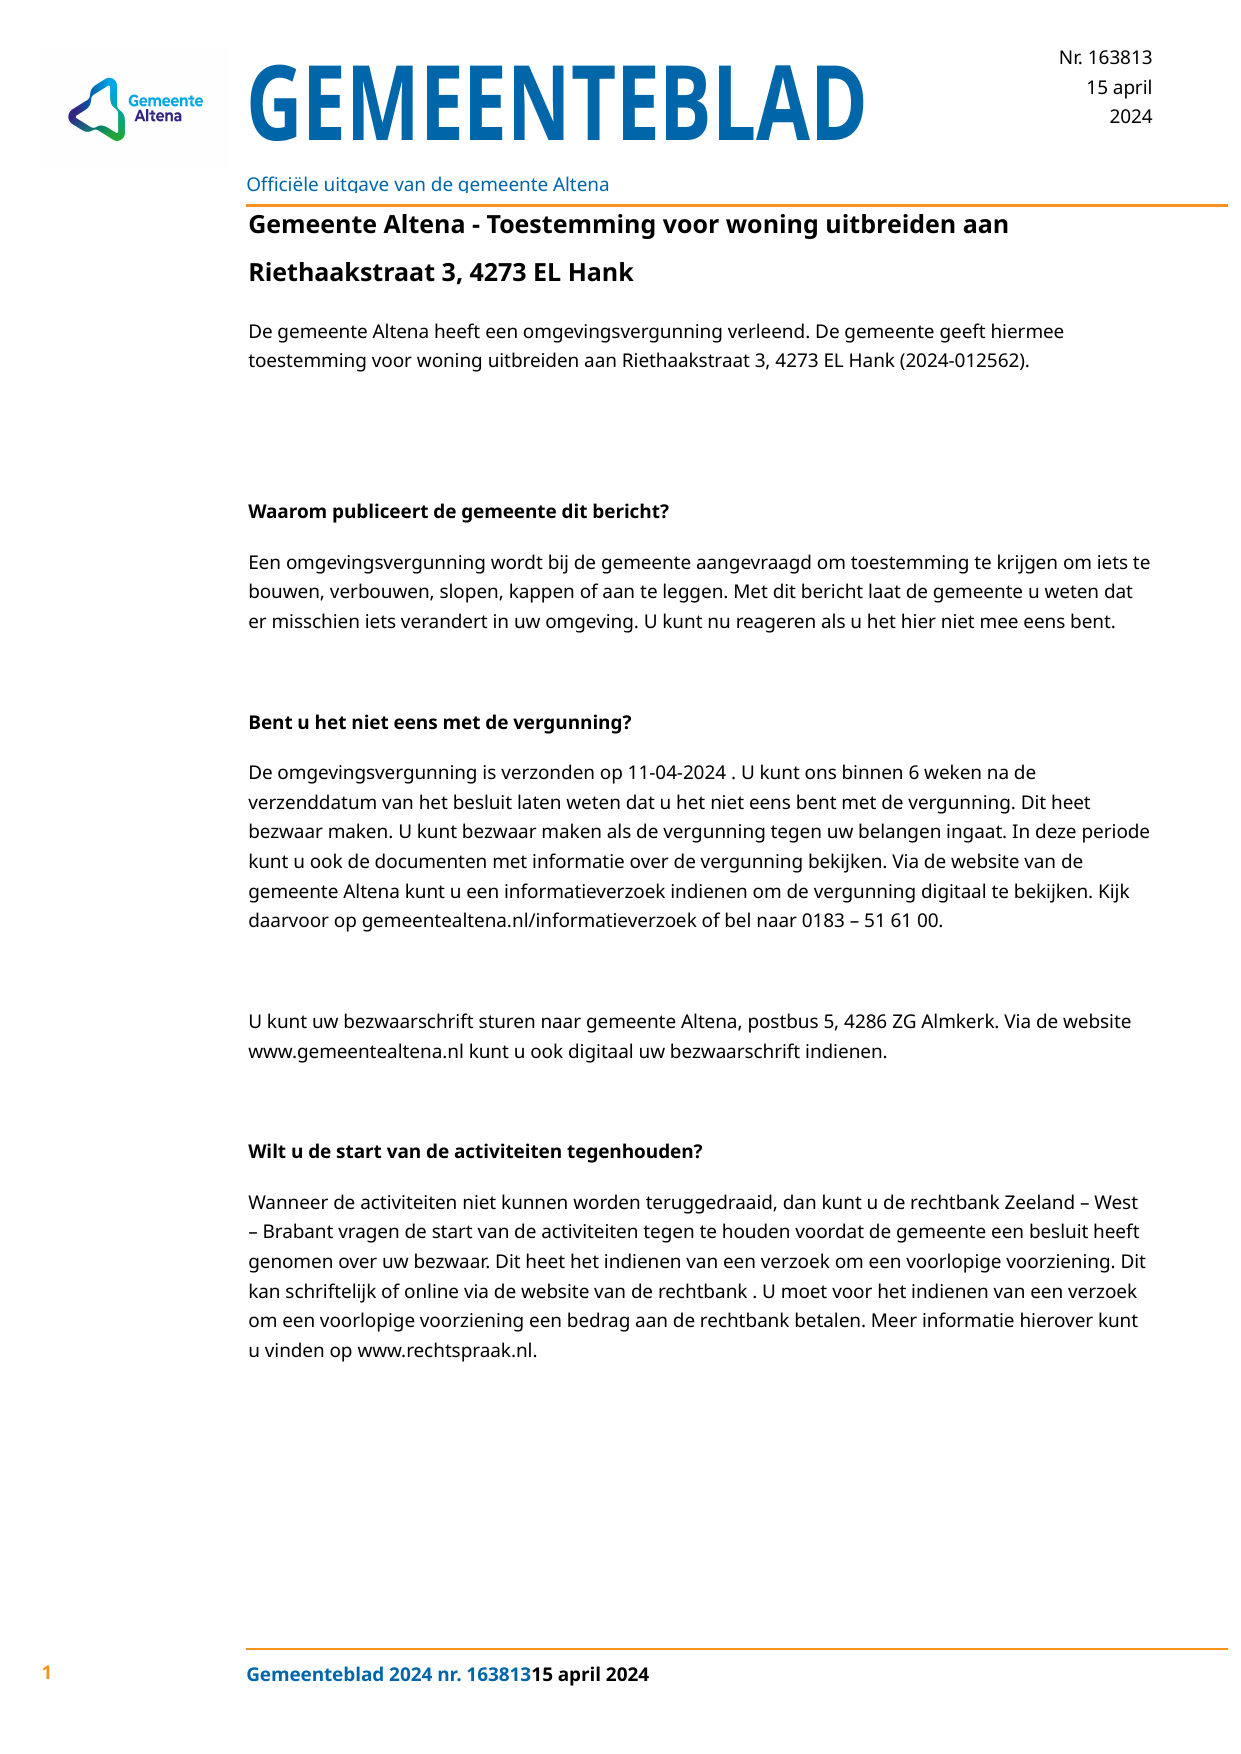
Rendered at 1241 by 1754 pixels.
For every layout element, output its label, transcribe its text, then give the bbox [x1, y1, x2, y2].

text Wilt u de start van de activiteiten tegenhouden? [248, 1139, 1152, 1164]
text U kunt uw bezwaarschrift sturen naar gemeente Altena, postbus 5, 4286 ZG Almkerk. Via de website www.gemeentealtena.nl kunt u ook digitaal uw bezwaarschrift indienen. [248, 1008, 1152, 1064]
text De gemeente Altena heeft een omgevingsvergunning verleend. De gemeente geeft hiermee toestemming voor woning uitbreiden aan Riethaakstraat 3, 4273 EL Hank (2024-012562). [248, 318, 1152, 373]
text Bent u het niet eens met de vergunning? [248, 709, 1152, 735]
picture [41, 47, 231, 172]
text Wanneer de activiteiten niet kunnen worden teruggedraaid, dan kunt u de rechtbank Zeeland – West – Brabant vragen de start van de activiteiten tegen te houden voordat de gemeente een besluit heeft genomen over uw bezwaar. Dit heet het indienen van een verzoek om een voorlopige voorziening. Dit kan schriftelijk of online via de website van de rechtbank . U moet voor het indienen van een verzoek om een voorlopige voorziening een bedrag aan de rechtbank betalen. Meer informatie hierover kunt u vinden op www.rechtspraak.nl. [248, 1189, 1152, 1363]
text Gemeente Altena - Toestemming voor woning uitbreiden aan Riethaakstraat 3, 4273 EL Hank [248, 207, 1152, 288]
text Waarom publiceert de gemeente dit bericht? [248, 499, 1152, 524]
text De omgevingsvergunning is verzonden op 11-04-2024 . U kunt ons binnen 6 weken na de verzenddatum van het besluit laten weten dat u het niet eens bent met de vergunning. Dit heet bezwaar maken. U kunt bezwaar maken als de vergunning tegen uw belangen ingaat. In deze periode kunt u ook de documenten met informatie over de vergunning bekijken. Via de website van de gemeente Altena kunt u een informatieverzoek indienen om de vergunning digitaal te bekijken. Kijk daarvoor op gemeentealtena.nl/informatieverzoek of bel naar 0183 – 51 61 00. [248, 759, 1152, 933]
text Een omgevingsvergunning wordt bij de gemeente aangevraagd om toestemming te krijgen om iets te bouwen, verbouwen, slopen, kappen of aan te leggen. Met dit bericht laat de gemeente u weten dat er misschien iets verandert in uw omgeving. U kunt nu reageren als u het hier niet mee eens bent. [248, 549, 1152, 634]
